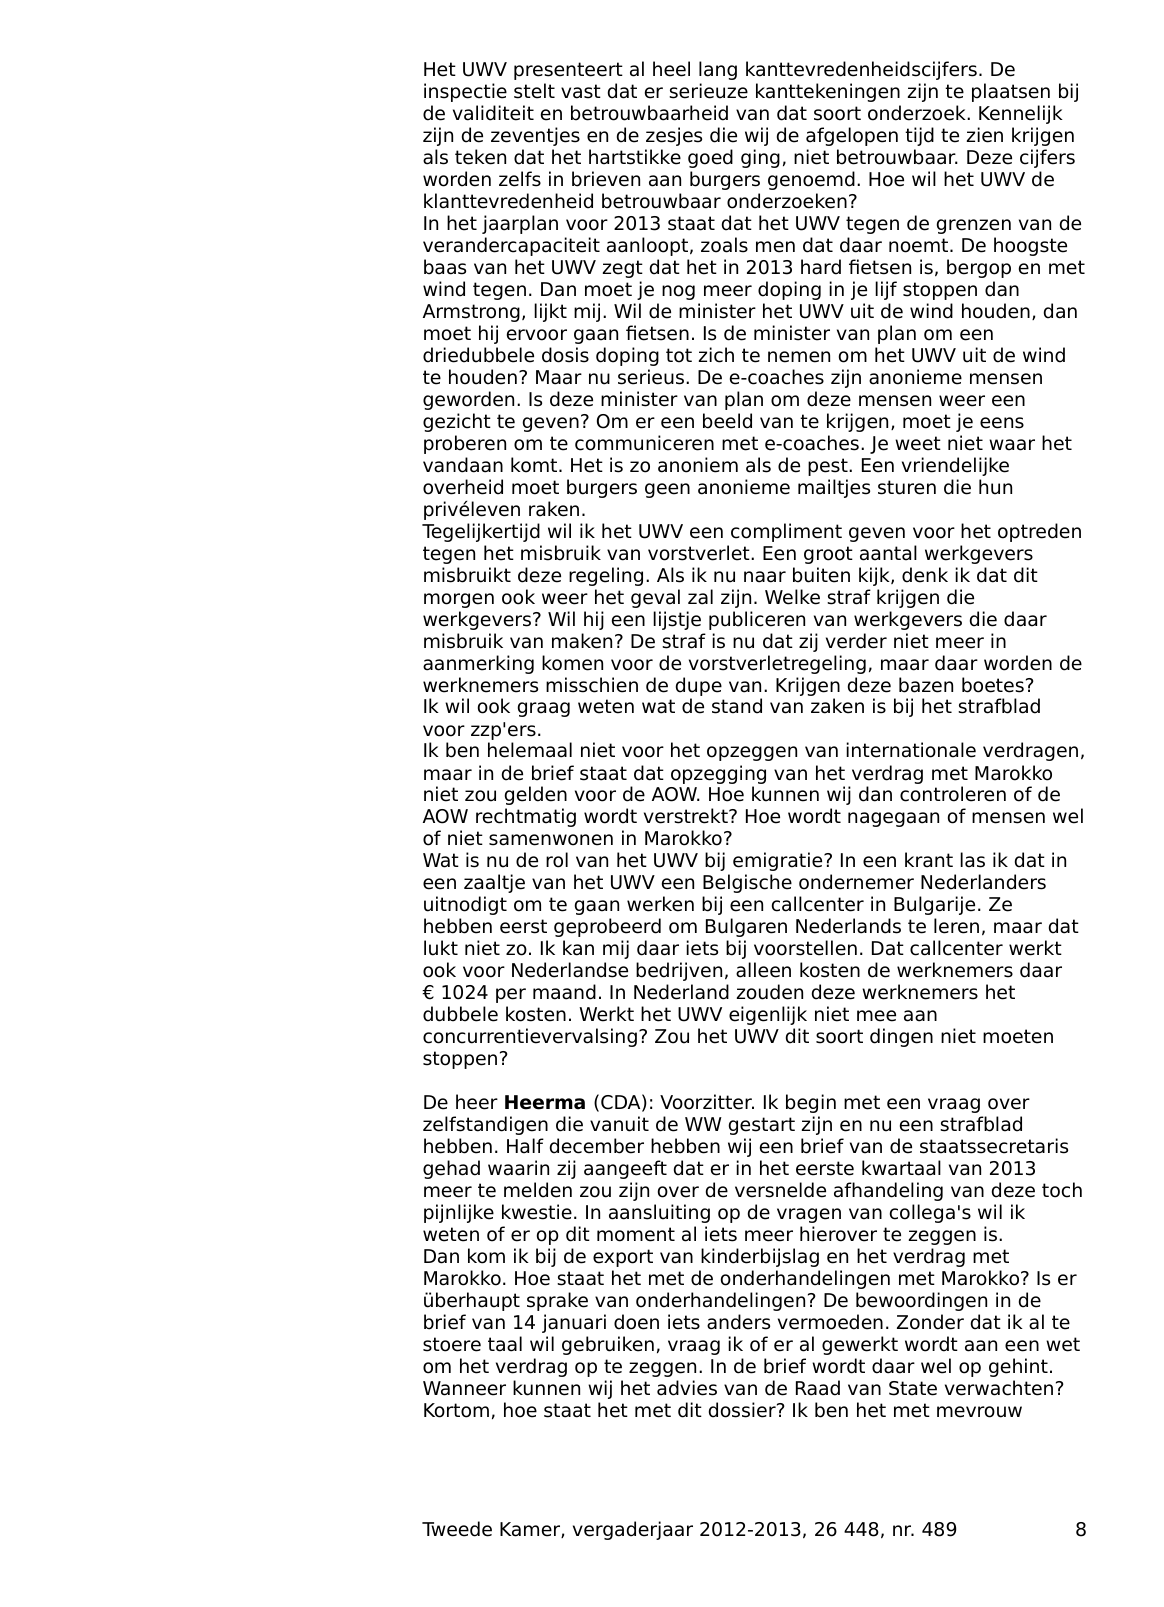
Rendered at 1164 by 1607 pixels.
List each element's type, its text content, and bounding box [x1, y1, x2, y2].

text In het jaarplan voor 2013 staat dat het UWV tegen de grenzen van de verandercapaciteit aanloopt, zoals men dat daar noemt. De hoogste baas van het UWV zegt dat het in 2013 hard fietsen is, bergop en met wind tegen. Dan moet je nog meer doping in je lijf stoppen dan Armstrong, lijkt mij. Wil de minister het UWV uit de wind houden, dan moet hij ervoor gaan fietsen. Is de minister van plan om een driedubbele dosis doping tot zich te nemen om het UWV uit de wind te houden? Maar nu serieus. De e-coaches zijn anonieme mensen geworden. Is deze minister van plan om deze mensen weer een gezicht te geven? Om er een beeld van te krijgen, moet je eens proberen om te communiceren met e-coaches. Je weet niet waar het vandaan komt. Het is zo anoniem als de pest. Een vriendelijke overheid moet burgers geen anonieme mailtjes sturen die hun privéleven raken. [422, 213, 1087, 521]
text Tegelijkertijd wil ik het UWV een compliment geven voor het optreden tegen het misbruik van vorstverlet. Een groot aantal werkgevers misbruikt deze regeling. Als ik nu naar buiten kijk, denk ik dat dit morgen ook weer het geval zal zijn. Welke straf krijgen die werkgevers? Wil hij een lijstje publiceren van werkgevers die daar misbruik van maken? De straf is nu dat zij verder niet meer in aanmerking komen voor de vorstverletregeling, maar daar worden de werknemers misschien de dupe van. Krijgen deze bazen boetes? [422, 521, 1087, 696]
text Ik ben helemaal niet voor het opzeggen van internationale verdragen, maar in de brief staat dat opzegging van het verdrag met Marokko niet zou gelden voor de AOW. Hoe kunnen wij dan controleren of de AOW rechtmatig wordt verstrekt? Hoe wordt nagegaan of mensen wel of niet samenwonen in Marokko? [422, 740, 1087, 850]
text Ik wil ook graag weten wat de stand van zaken is bij het strafblad voor zzp'ers. [422, 696, 1087, 740]
text Wat is nu de rol van het UWV bij emigratie? In een krant las ik dat in een zaaltje van het UWV een Belgische ondernemer Nederlanders uitnodigt om te gaan werken bij een callcenter in Bulgarije. Ze hebben eerst geprobeerd om Bulgaren Nederlands te leren, maar dat lukt niet zo. Ik kan mij daar iets bij voorstellen. Dat callcenter werkt ook voor Nederlandse bedrijven, alleen kosten de werknemers daar € 1024 per maand. In Nederland zouden deze werknemers het dubbele kosten. Werkt het UWV eigenlijk niet mee aan concurrentievervalsing? Zou het UWV dit soort dingen niet moeten stoppen? [422, 850, 1087, 1070]
text De heer Heerma (CDA): Voorzitter. Ik begin met een vraag over zelfstandigen die vanuit de WW gestart zijn en nu een strafblad hebben. Half december hebben wij een brief van de staatssecretaris gehad waarin zij aangeeft dat er in het eerste kwartaal van 2013 meer te melden zou zijn over de versnelde afhandeling van deze toch pijnlijke kwestie. In aansluiting op de vragen van collega's wil ik weten of er op dit moment al iets meer hierover te zeggen is. [422, 1092, 1087, 1246]
text Het UWV presenteert al heel lang kanttevredenheidscijfers. De inspectie stelt vast dat er serieuze kanttekeningen zijn te plaatsen bij de validiteit en betrouwbaarheid van dat soort onderzoek. Kennelijk zijn de zeventjes en de zesjes die wij de afgelopen tijd te zien krijgen als teken dat het hartstikke goed ging, niet betrouwbaar. Deze cijfers worden zelfs in brieven aan burgers genoemd. Hoe wil het UWV de klanttevredenheid betrouwbaar onderzoeken? [422, 59, 1087, 213]
text Dan kom ik bij de export van kinderbijslag en het verdrag met Marokko. Hoe staat het met de onderhandelingen met Marokko? Is er überhaupt sprake van onderhandelingen? De bewoordingen in de brief van 14 januari doen iets anders vermoeden. Zonder dat ik al te stoere taal wil gebruiken, vraag ik of er al gewerkt wordt aan een wet om het verdrag op te zeggen. In de brief wordt daar wel op gehint. Wanneer kunnen wij het advies van de Raad van State verwachten? Kortom, hoe staat het met dit dossier? Ik ben het met mevrouw [422, 1246, 1087, 1422]
